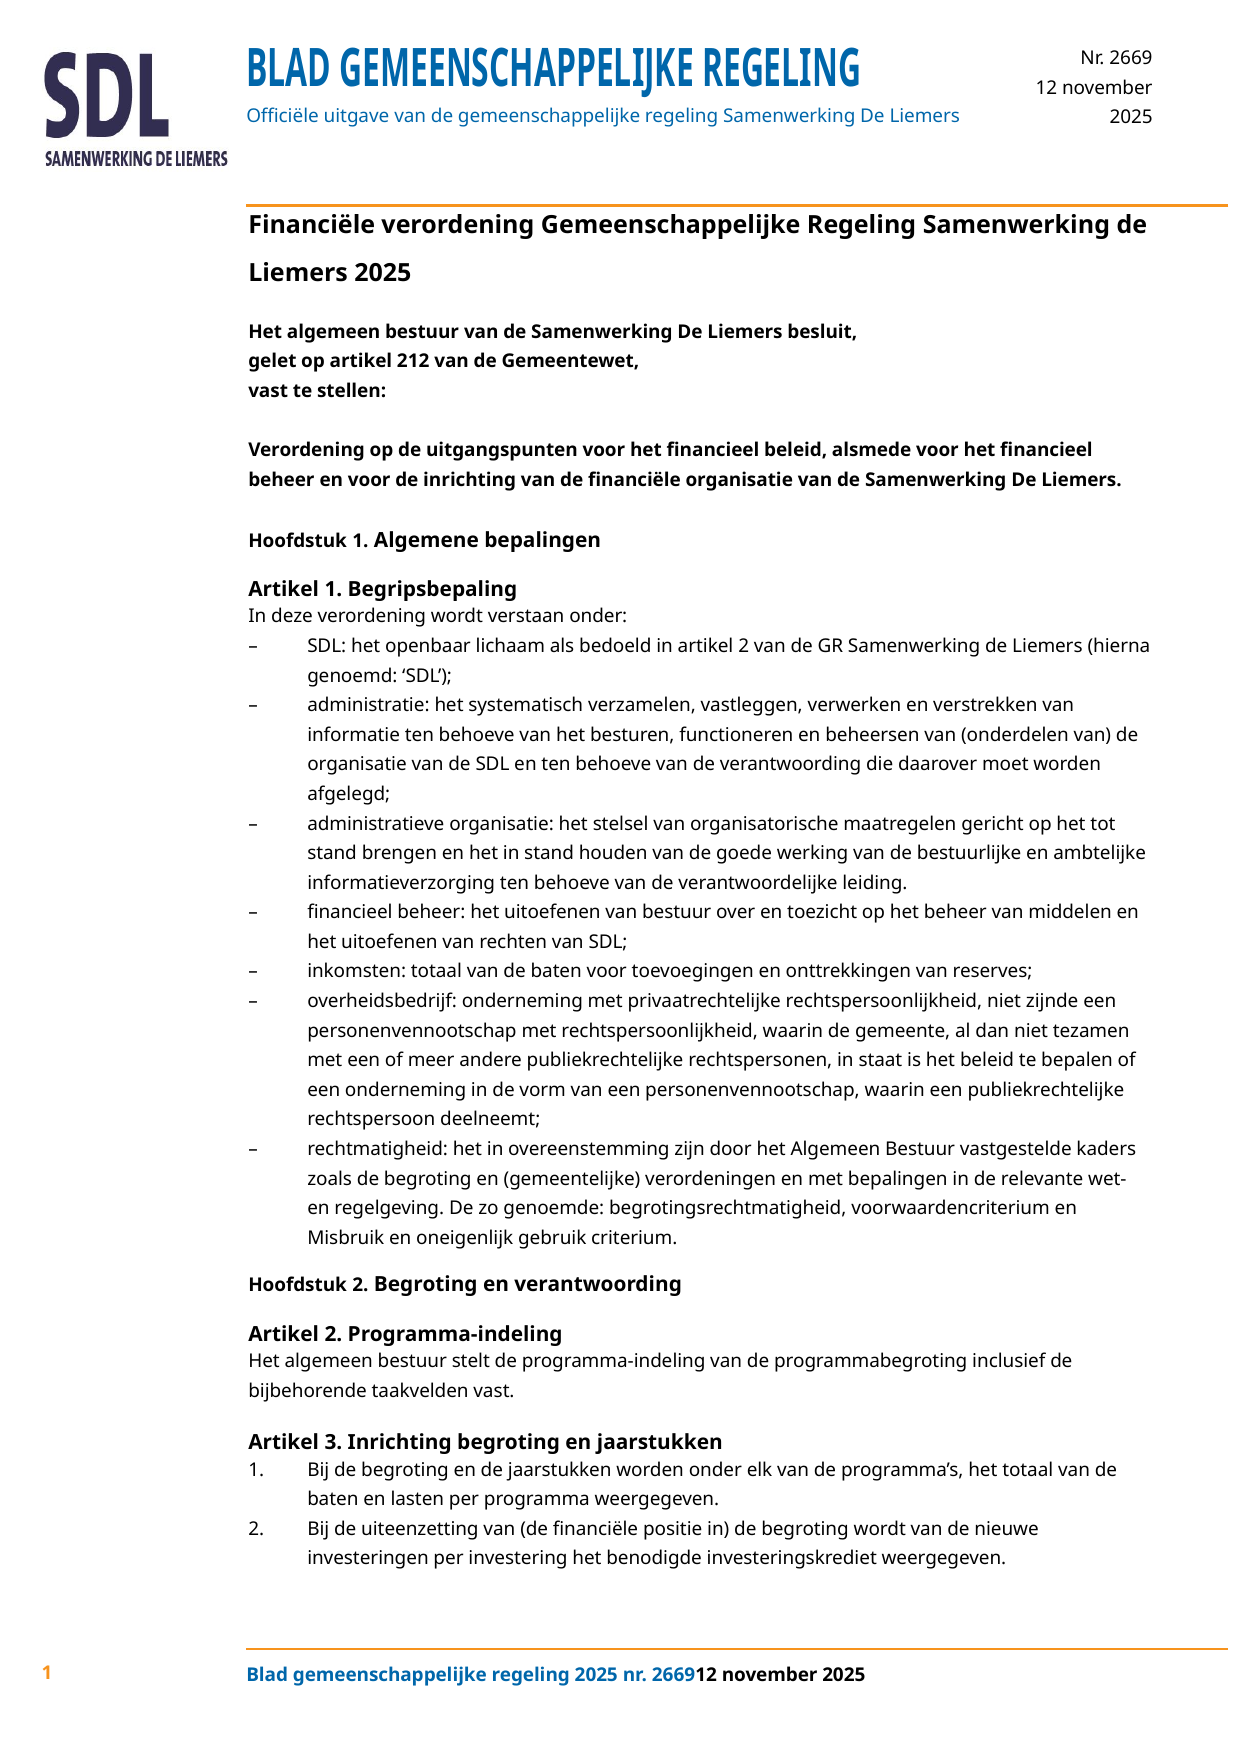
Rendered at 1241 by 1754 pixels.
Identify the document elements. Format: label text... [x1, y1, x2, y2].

text Financiële verordening Gemeenschappelijke Regeling Samenwerking de Liemers 2025 [248, 207, 1152, 288]
text Het algemeen bestuur stelt de programma-indeling van de programmabegroting inclusief de bijbehorende taakvelden vast. [248, 1347, 1152, 1403]
list overheidsbedrijf: onderneming met privaatrechtelijke rechtspersoonlijkheid, niet zijnde een personenvennootschap met rechtspersoonlijkheid, waarin de gemeente, al dan niet tezamen met een of meer andere publiekrechtelijke rechtspersonen, in staat is het beleid te bepalen of een onderneming in de vorm van een personenvennootschap, waarin een publiekrechtelijke rechtspersoon deelneemt; [248, 987, 1152, 1131]
list SDL: het openbaar lichaam als bedoeld in artikel 2 van de GR Samenwerking de Liemers (hierna genoemd: ‘SDL’); [248, 632, 1152, 688]
text Verordening op de uitgangspunten voor het financieel beleid, alsmede voor het financieel beheer en voor de inrichting van de financiële organisatie van de Samenwerking De Liemers. [248, 436, 1152, 492]
list rechtmatigheid: het in overeenstemming zijn door het Algemeen Bestuur vastgestelde kaders zoals de begroting en (gemeentelijke) verordeningen en met bepalingen in de relevante wet- en regelgeving. De zo genoemde: begrotingsrechtmatigheid, voorwaardencriterium en Misbruik en oneigenlijk gebruik criterium. [248, 1135, 1152, 1250]
text Artikel 2. Programma-indeling [248, 1319, 1152, 1347]
text Het algemeen bestuur van de Samenwerking De Liemers besluit, [248, 318, 1152, 344]
text In deze verordening wordt verstaan onder: [248, 603, 1152, 628]
text Artikel 3. Inrichting begroting en jaarstukken [248, 1427, 1152, 1456]
list financieel beheer: het uitoefenen van bestuur over en toezicht op het beheer van middelen en het uitoefenen van rechten van SDL; [248, 898, 1152, 954]
text vast te stellen: [248, 377, 1152, 403]
text Hoofdstuk 1. Algemene bepalingen [248, 525, 1152, 553]
text Artikel 1. Begripsbepaling [248, 574, 1152, 603]
list Bij de begroting en de jaarstukken worden onder elk van de programma’s, het totaal van de baten en lasten per programma weergegeven. [248, 1456, 1152, 1511]
list administratie: het systematisch verzamelen, vastleggen, verwerken en verstrekken van informatie ten behoeve van het besturen, functioneren en beheersen van (onderdelen van) de organisatie van de SDL en ten behoeve van de verantwoording die daarover moet worden afgelegd; [248, 691, 1152, 806]
list Bij de uiteenzetting van (de financiële positie in) de begroting wordt van de nieuwe investeringen per investering het benodigde investeringskrediet weergegeven. [248, 1515, 1152, 1570]
list administratieve organisatie: het stelsel van organisatorische maatregelen gericht op het tot stand brengen en het in stand houden van de goede werking van de bestuurlijke en ambtelijke informatieverzorging ten behoeve van de verantwoordelijke leiding. [248, 810, 1152, 895]
picture [41, 47, 231, 172]
list inkomsten: totaal van de baten voor toevoegingen en onttrekkingen van reserves; [248, 958, 1152, 983]
text Hoofdstuk 2. Begroting en verantwoording [248, 1269, 1152, 1298]
text gelet op artikel 212 van de Gemeentewet, [248, 347, 1152, 373]
